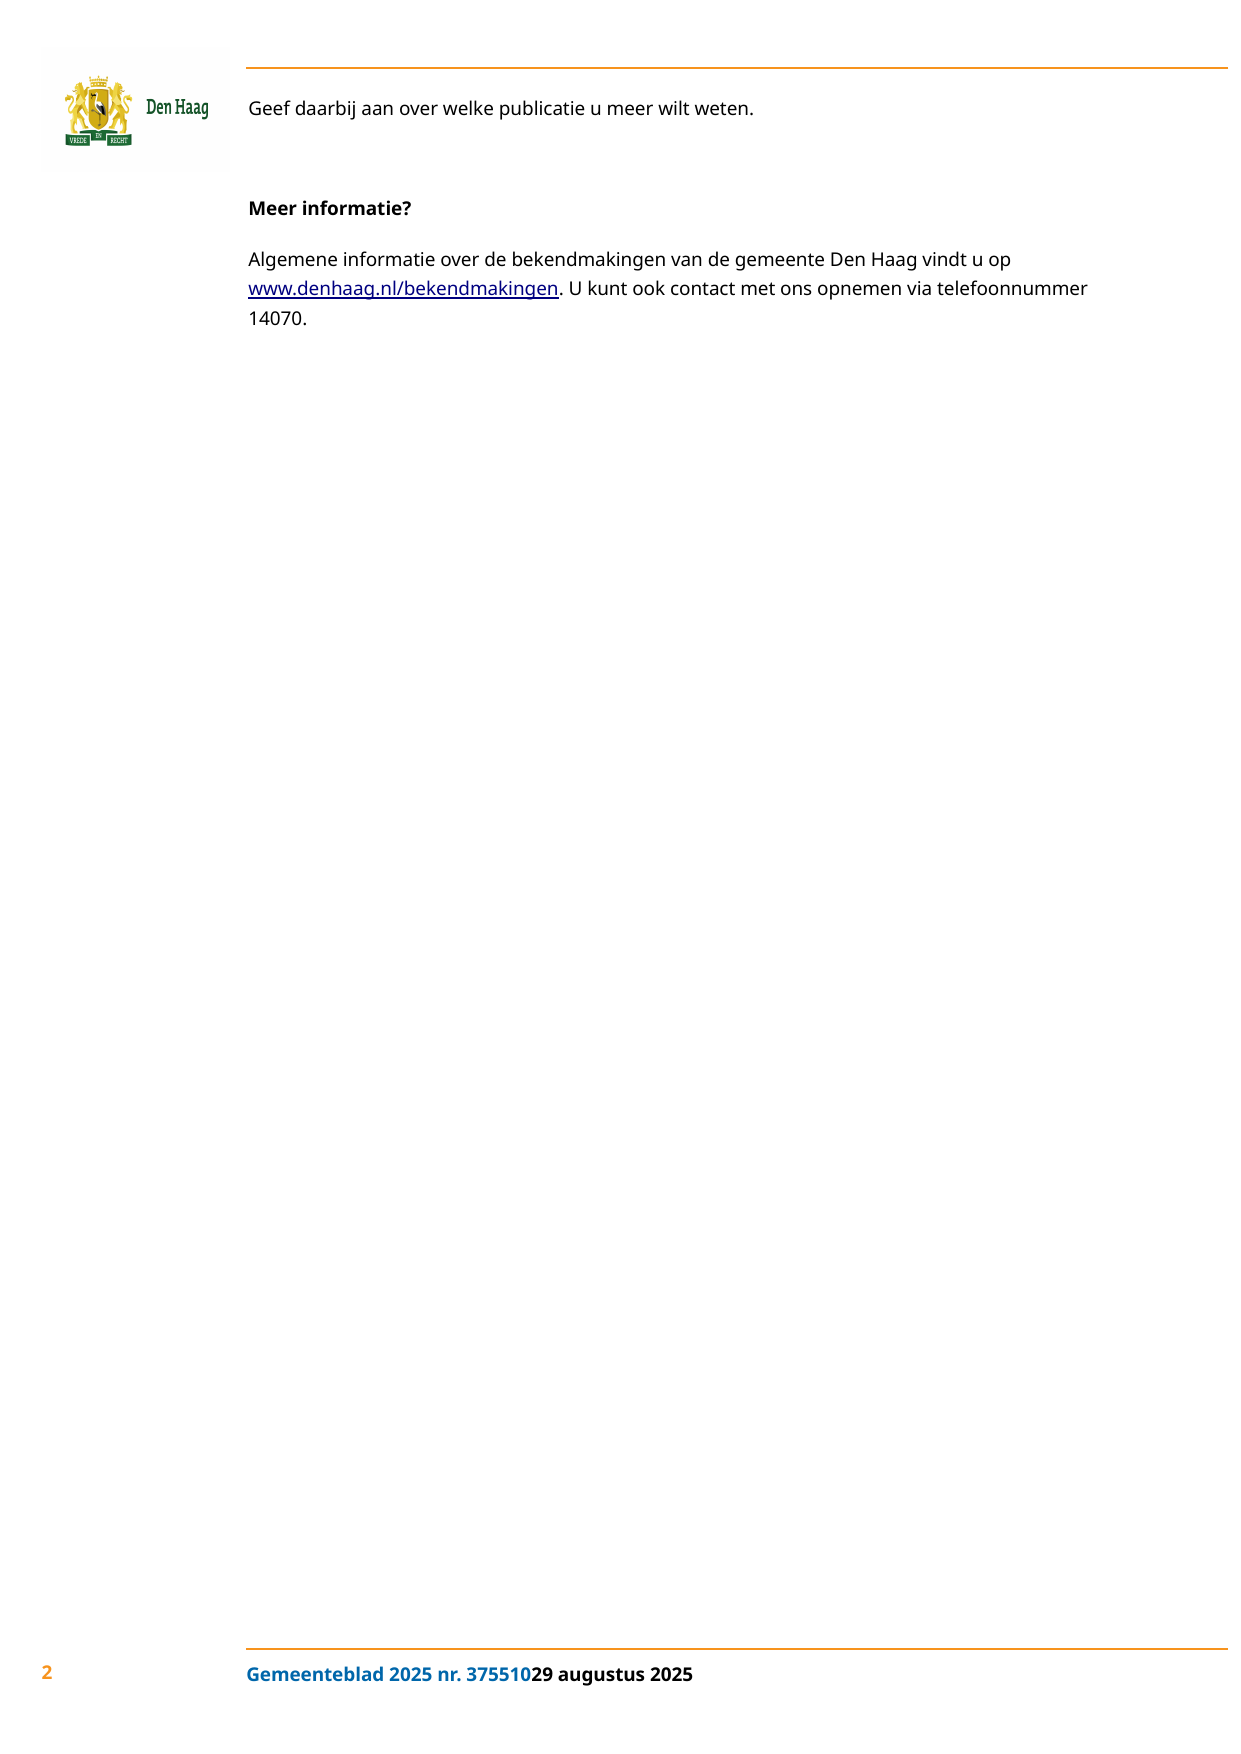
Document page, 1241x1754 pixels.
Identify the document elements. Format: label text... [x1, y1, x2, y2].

text Geef daarbij aan over welke publicatie u meer wilt weten. [248, 95, 1152, 121]
text Algemene informatie over de bekendmakingen van de gemeente Den Haag vindt u op www.denhaag.nl/bekendmakingen. U kunt ook contact met ons opnemen via telefoonnummer 14070. [248, 246, 1152, 331]
text Meer informatie? [248, 196, 1152, 221]
picture [41, 47, 231, 172]
